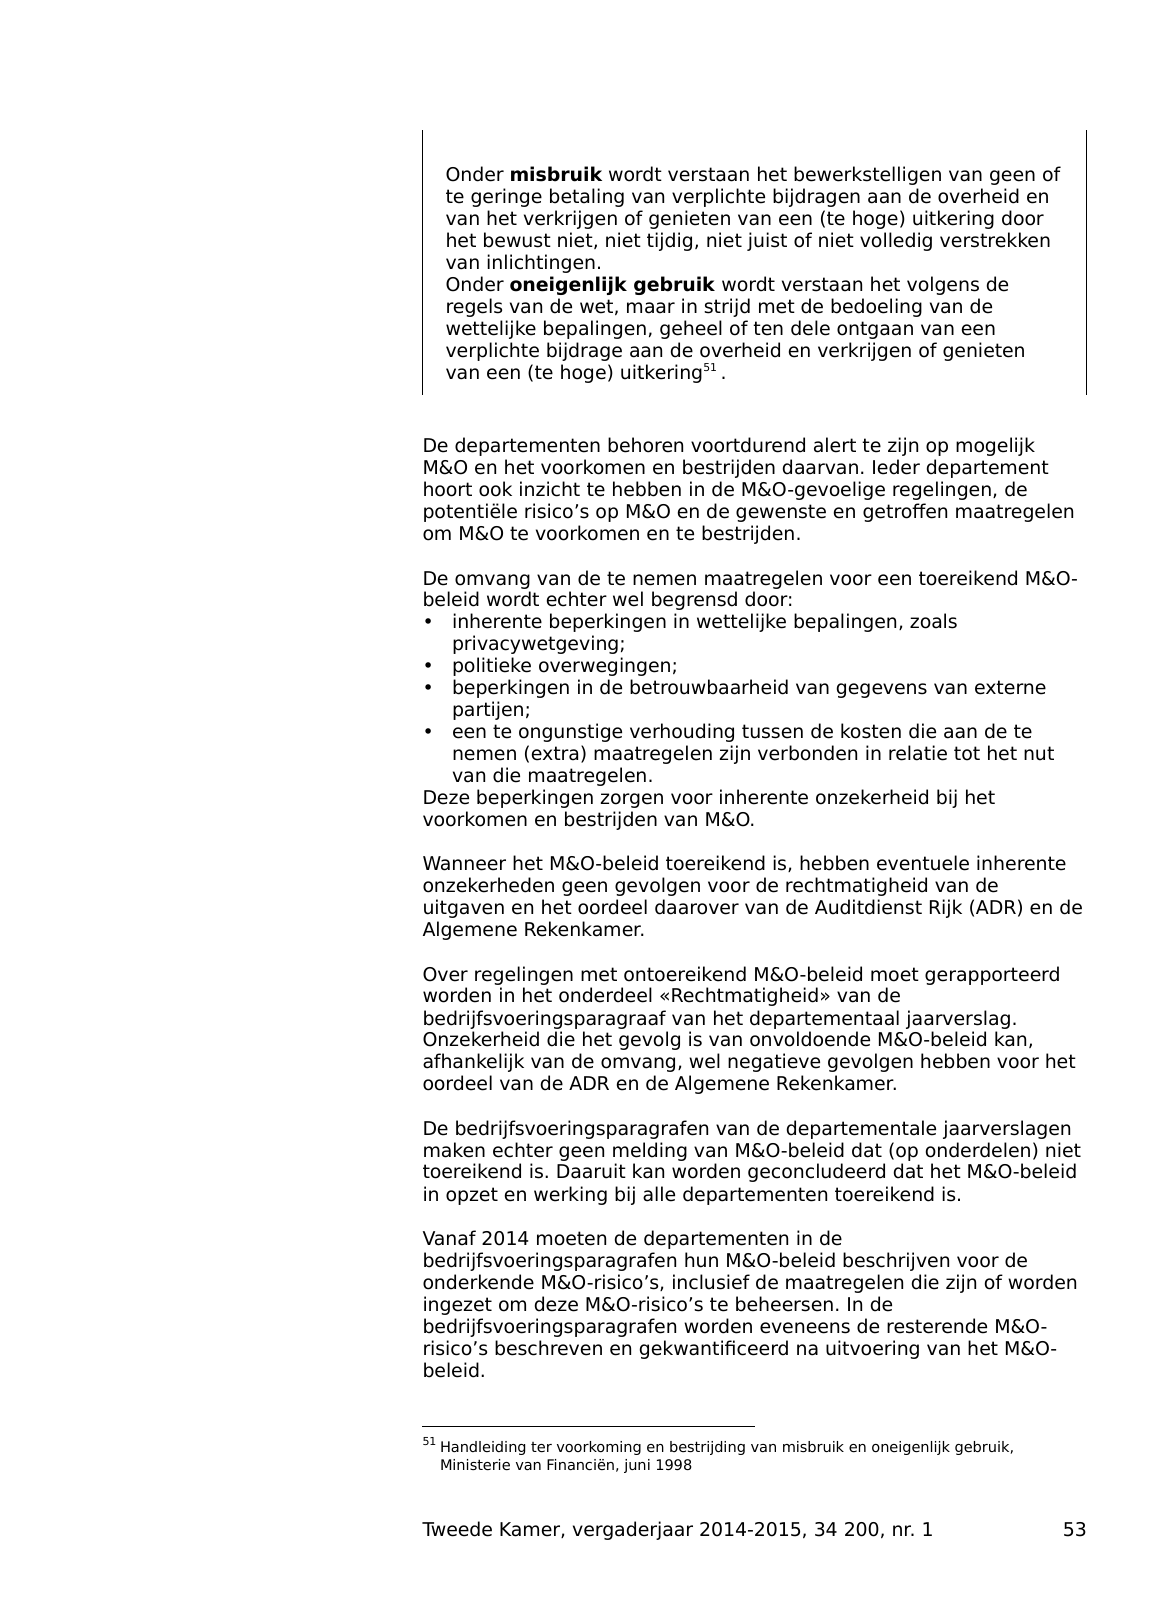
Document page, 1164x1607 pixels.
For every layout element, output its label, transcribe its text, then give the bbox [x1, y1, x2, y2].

text Over regelingen met ontoereikend M&O-beleid moet gerapporteerd worden in het onderdeel «Rechtmatigheid» van de bedrijfsvoeringsparagraaf van het departementaal jaarverslag. [422, 963, 1087, 1029]
text Wanneer het M&O-beleid toereikend is, hebben eventuele inherente onzekerheden geen gevolgen voor de rechtmatigheid van de uitgaven en het oordeel daarover van de Auditdienst Rijk (ADR) en de Algemene Rekenkamer. [422, 853, 1087, 941]
text Vanaf 2014 moeten de departementen in de bedrijfsvoeringsparagrafen hun M&O-beleid beschrijven voor de onderkende M&O-risico’s, inclusief de maatregelen die zijn of worden ingezet om deze M&O-risico’s te beheersen. In de bedrijfsvoeringsparagrafen worden eveneens de resterende M&O-risico’s beschreven en gekwantificeerd na uitvoering van het M&O-beleid. [422, 1228, 1087, 1381]
text • inherente beperkingen in wettelijke bepalingen, zoals privacywetgeving; [422, 611, 1087, 655]
text De omvang van de te nemen maatregelen voor een toereikend M&O-beleid wordt echter wel begrensd door: [422, 567, 1087, 611]
text Deze beperkingen zorgen voor inherente onzekerheid bij het voorkomen en bestrijden van M&O. [422, 787, 1087, 831]
text • beperkingen in de betrouwbaarheid van gegevens van externe partijen; [422, 677, 1087, 721]
text De bedrijfsvoeringsparagrafen van de departementale jaarverslagen maken echter geen melding van M&O-beleid dat (op onderdelen) niet toereikend is. Daaruit kan worden geconcludeerd dat het M&O-beleid in opzet en werking bij alle departementen toereikend is. [422, 1117, 1087, 1205]
table_header Onder misbruik wordt verstaan het bewerkstelligen van geen of te geringe betaling van verplichte bijdragen aan de overheid en van het verkrijgen of genieten van een (te hoge) uitkering door het bewust niet, niet tijdig, niet juist of niet volledig verstrekken van inlichtingen. Onder oneigenlijk gebruik wordt verstaan het volgens de regels van de wet, maar in strijd met de bedoeling van de wettelijke bepalingen, geheel of ten dele ontgaan van een verplichte bijdrage aan de overheid en verkrijgen of genieten van een (te hoge) uitkering. [423, 130, 1086, 395]
text • politieke overwegingen; [422, 655, 1087, 677]
text • een te ongunstige verhouding tussen de kosten die aan de te nemen (extra) maatregelen zijn verbonden in relatie tot het nut van die maatregelen. [422, 721, 1087, 787]
text De departementen behoren voortdurend alert te zijn op mogelijk M&O en het voorkomen en bestrijden daarvan. Ieder departement hoort ook inzicht te hebben in de M&O-gevoelige regelingen, de potentiële risico’s op M&O en de gewenste en getroffen maatregelen om M&O te voorkomen en te bestrijden. [422, 435, 1087, 545]
text Onzekerheid die het gevolg is van onvoldoende M&O-beleid kan, afhankelijk van de omvang, wel negatieve gevolgen hebben voor het oordeel van de ADR en de Algemene Rekenkamer. [422, 1029, 1087, 1095]
